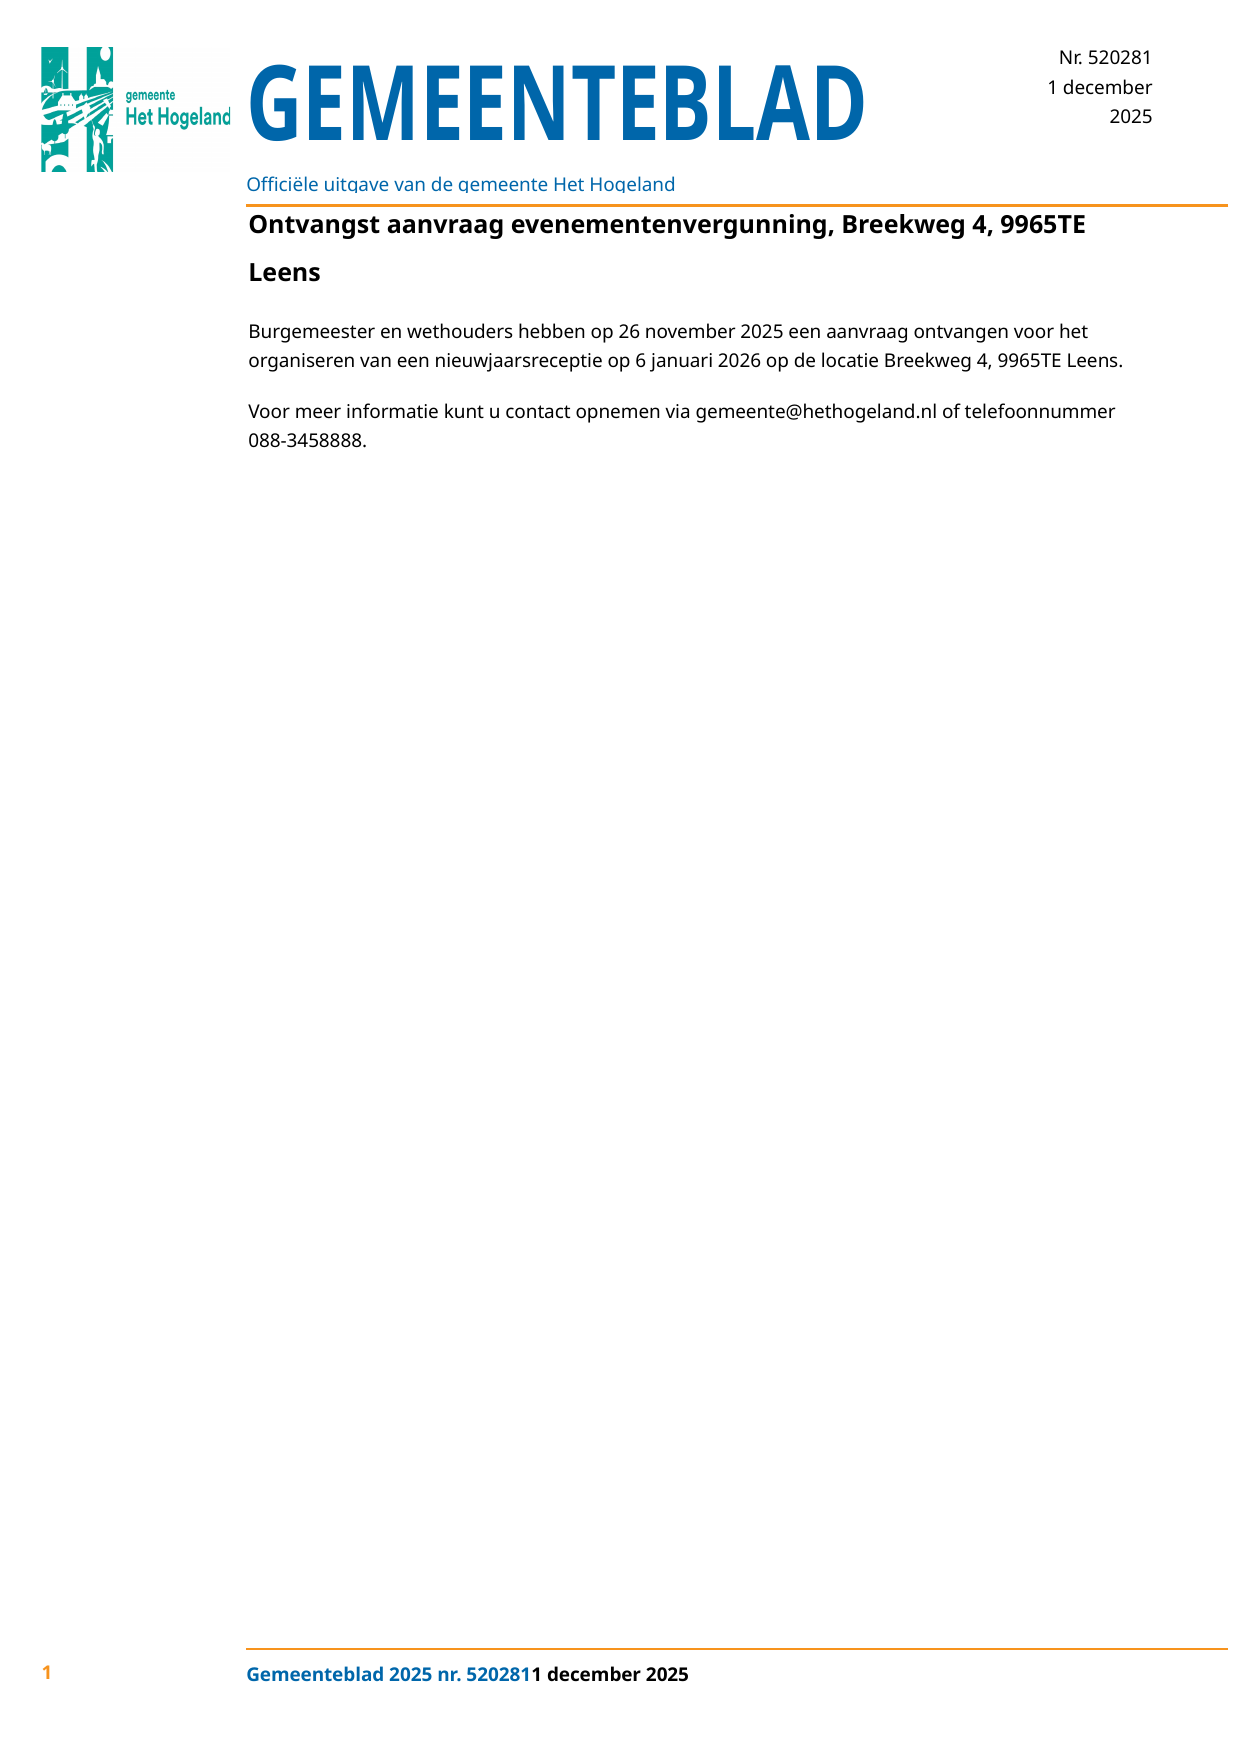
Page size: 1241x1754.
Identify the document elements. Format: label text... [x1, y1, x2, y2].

picture [41, 47, 231, 172]
text Burgemeester en wethouders hebben op 26 november 2025 een aanvraag ontvangen voor het organiseren van een nieuwjaarsreceptie op 6 januari 2026 op de locatie Breekweg 4, 9965TE Leens. [248, 318, 1152, 373]
text Voor meer informatie kunt u contact opnemen via gemeente@hethogeland.nl of telefoonnummer 088-3458888. [248, 398, 1152, 453]
text Ontvangst aanvraag evenementenvergunning, Breekweg 4, 9965TE Leens [248, 207, 1152, 288]
